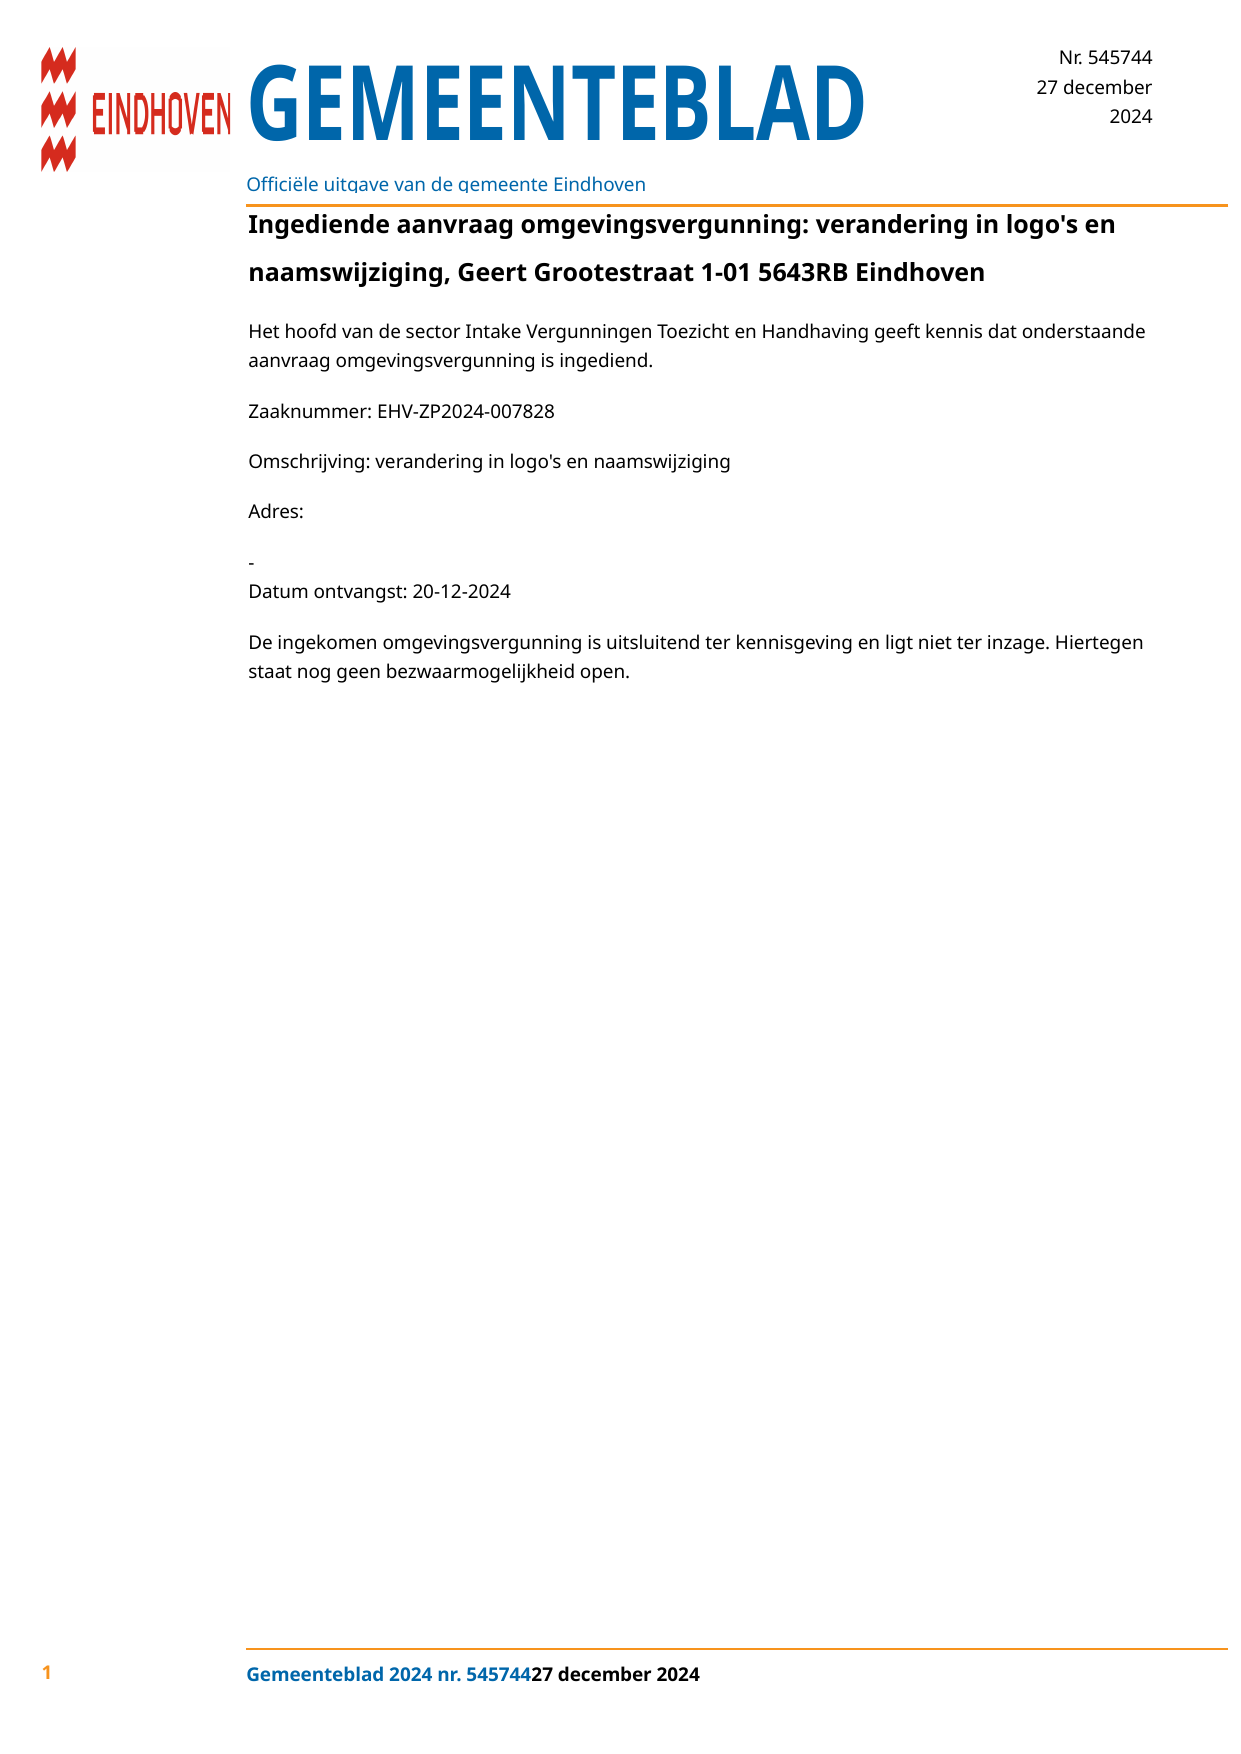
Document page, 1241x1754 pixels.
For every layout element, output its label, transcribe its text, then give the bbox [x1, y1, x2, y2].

text Het hoofd van de sector Intake Vergunningen Toezicht en Handhaving geeft kennis dat onderstaande aanvraag omgevingsvergunning is ingediend. [248, 318, 1152, 373]
text Omschrijving: verandering in logo's en naamswijziging [248, 448, 1152, 474]
picture [41, 47, 231, 172]
text Zaaknummer: EHV-ZP2024-007828 [248, 398, 1152, 424]
text Datum ontvangst: 20-12-2024 [248, 579, 1152, 604]
text Ingediende aanvraag omgevingsvergunning: verandering in logo's en naamswijziging, Geert Grootestraat 1-01 5643RB Eindhoven [248, 207, 1152, 288]
text De ingekomen omgevingsvergunning is uitsluitend ter kennisgeving en ligt niet ter inzage. Hiertegen staat nog geen bezwaarmogelijkheid open. [248, 629, 1152, 684]
text Adres: [248, 499, 1152, 524]
